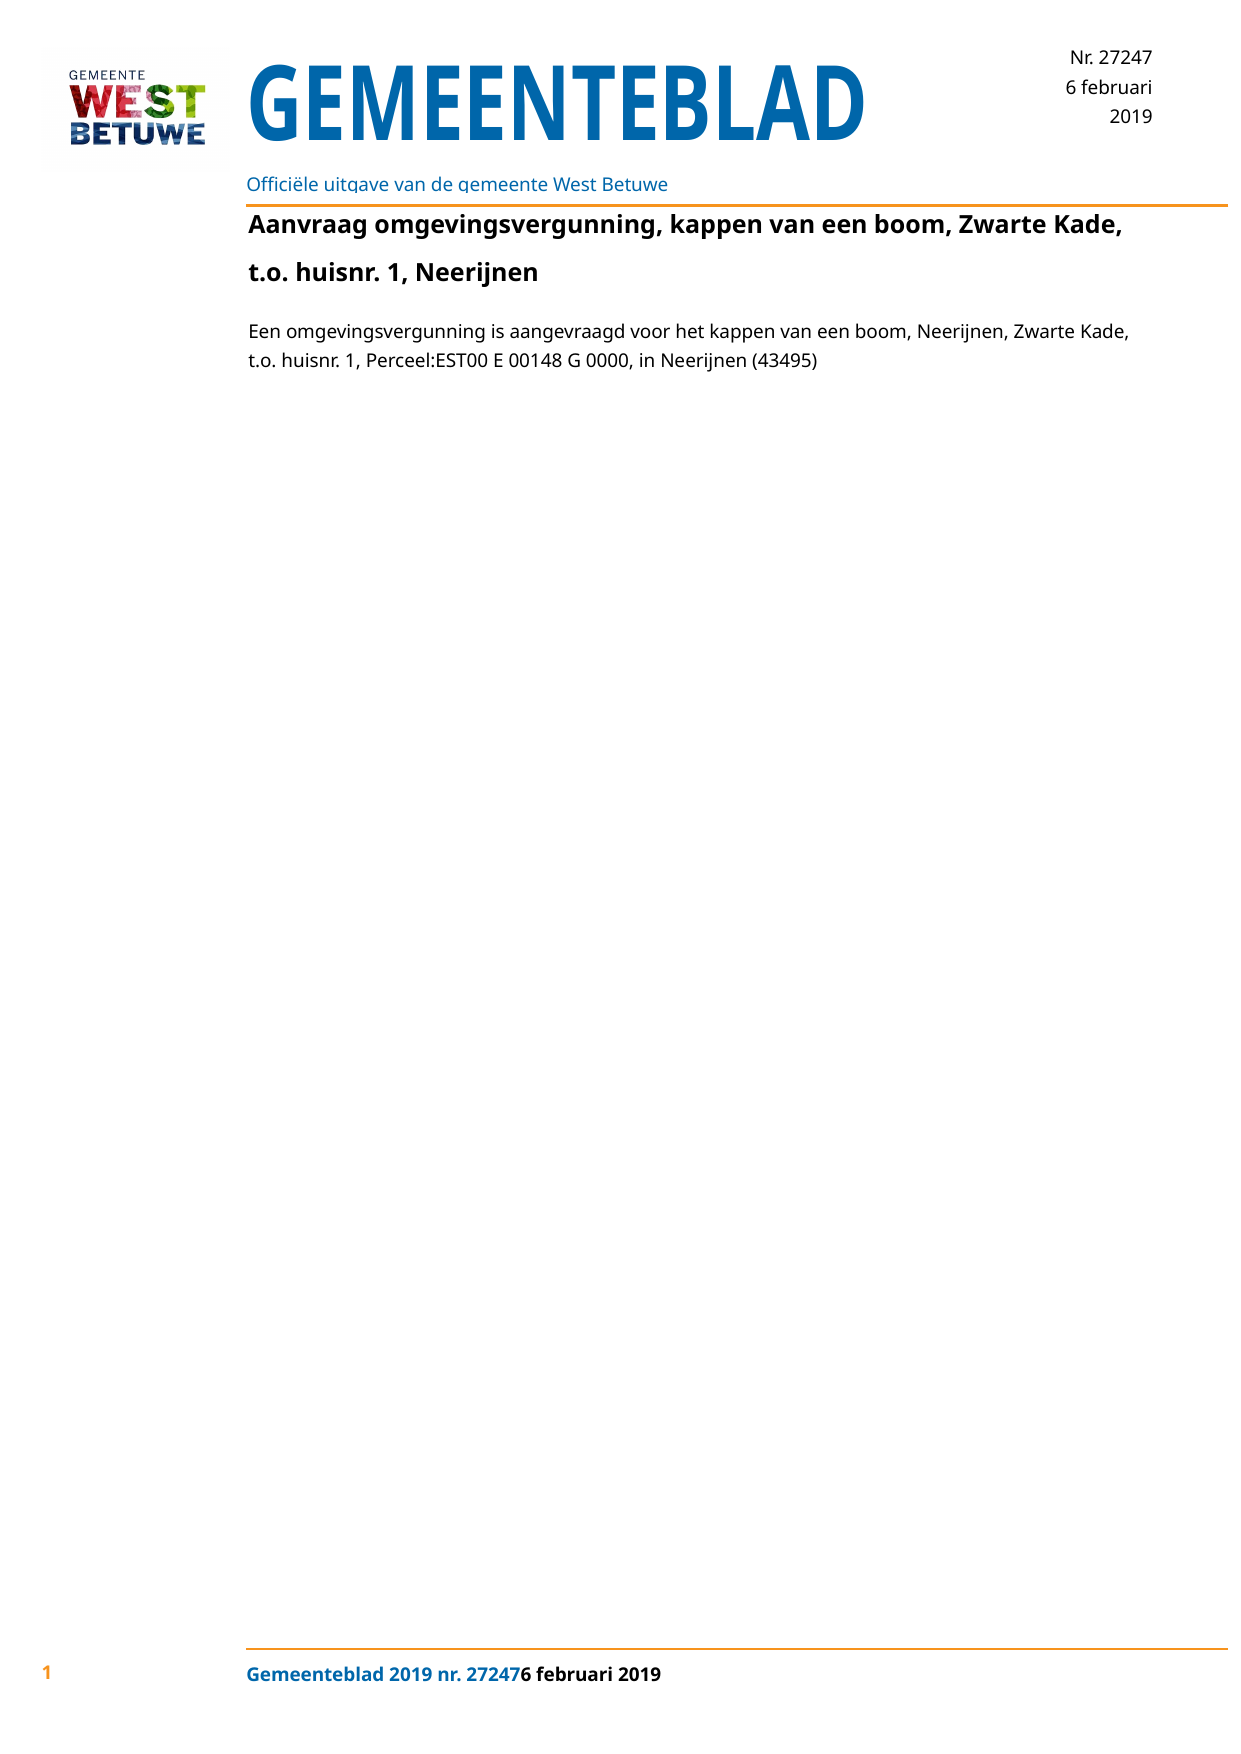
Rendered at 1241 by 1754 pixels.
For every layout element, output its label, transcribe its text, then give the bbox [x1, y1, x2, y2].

text Aanvraag omgevingsvergunning, kappen van een boom, Zwarte Kade, t.o. huisnr. 1, Neerijnen [248, 207, 1152, 288]
text Een omgevingsvergunning is aangevraagd voor het kappen van een boom, Neerijnen, Zwarte Kade, t.o. huisnr. 1, Perceel:EST00 E 00148 G 0000, in Neerijnen (43495) [248, 318, 1152, 373]
picture [41, 47, 231, 172]
